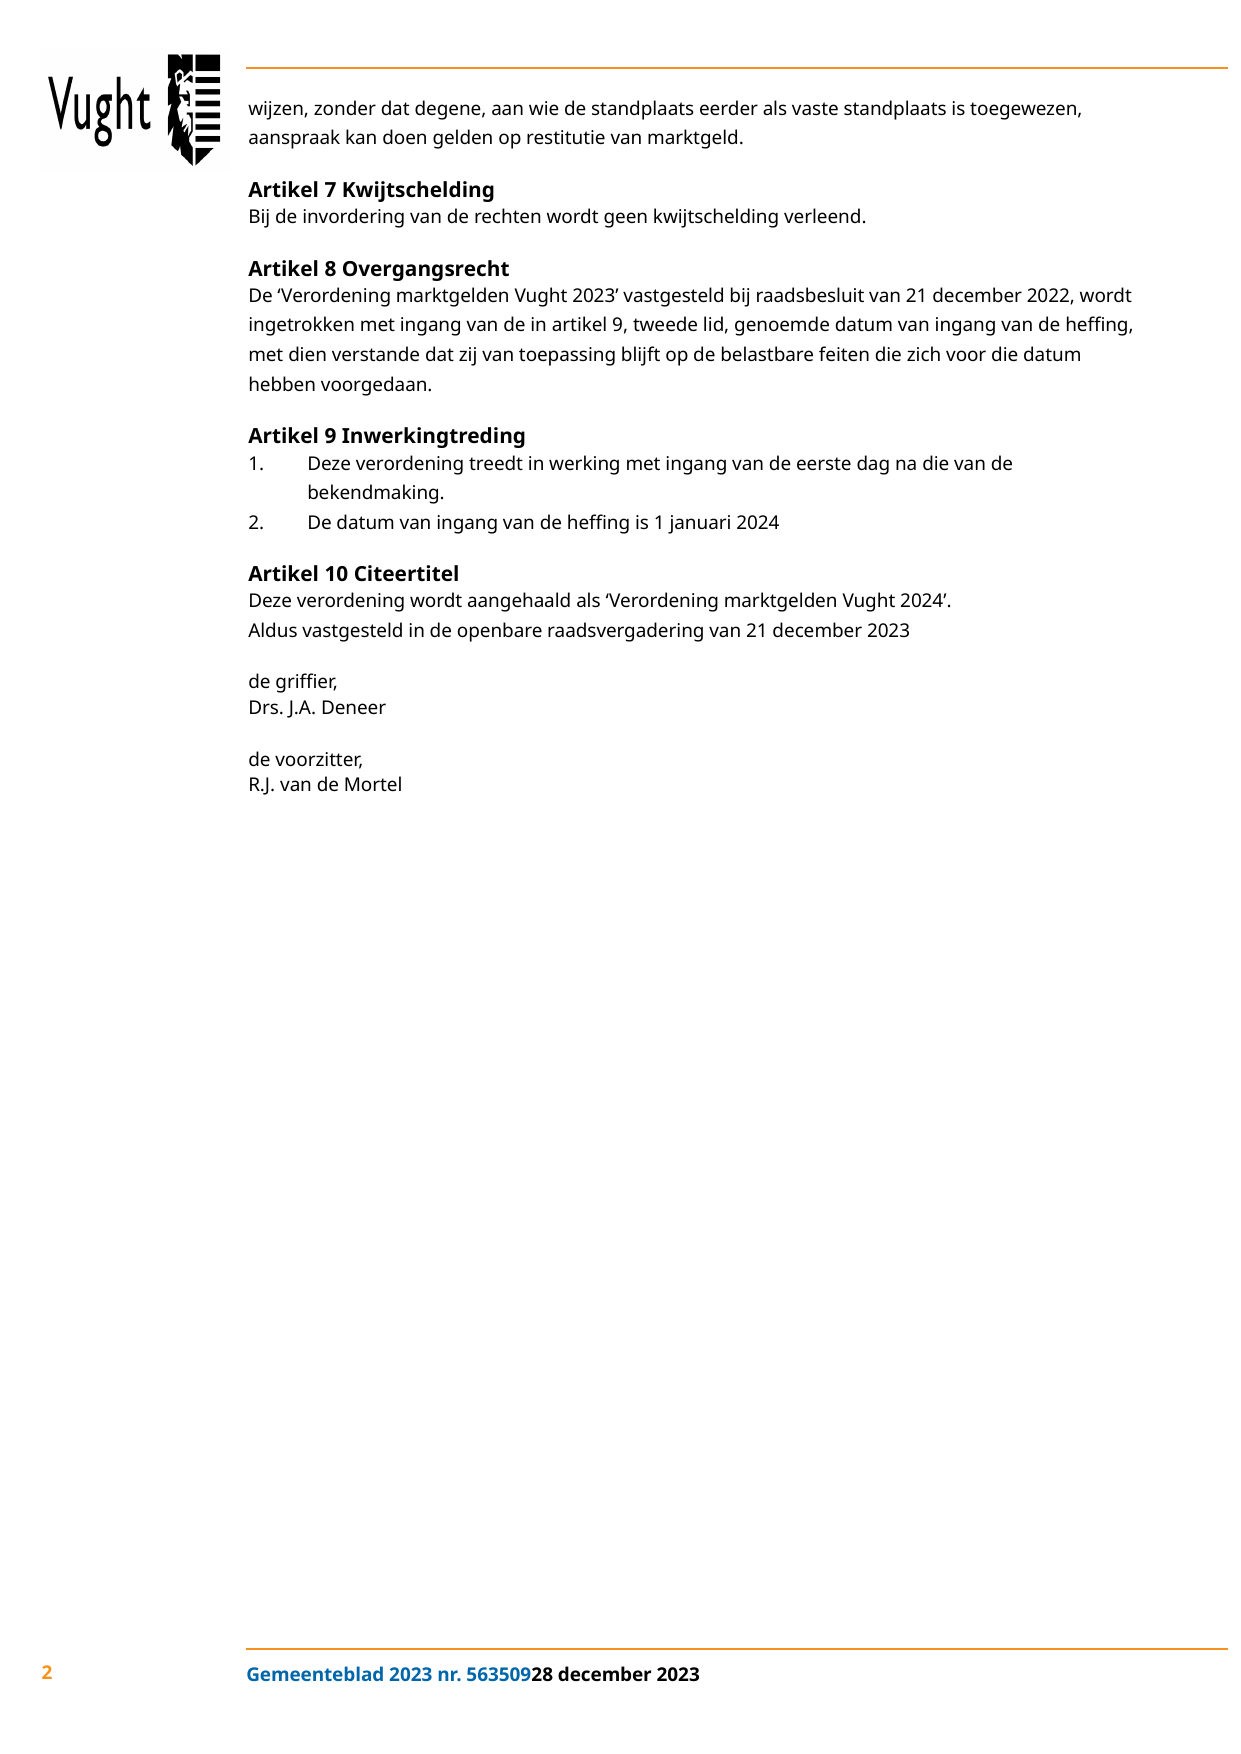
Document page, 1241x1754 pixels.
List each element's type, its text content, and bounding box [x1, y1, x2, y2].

picture [41, 47, 231, 172]
text De ‘Verordening marktgelden Vught 2023’ vastgesteld bij raadsbesluit van 21 december 2022, wordt ingetrokken met ingang van de in artikel 9, tweede lid, genoemde datum van ingang van de heffing, met dien verstande dat zij van toepassing blijft op de belastbare feiten die zich voor die datum hebben voorgedaan. [248, 282, 1152, 397]
text Drs. J.A. Deneer [248, 694, 1152, 720]
list De datum van ingang van de heffing is 1 januari 2024 [248, 509, 1152, 534]
text wijzen, zonder dat degene, aan wie de standplaats eerder als vaste standplaats is toegewezen, aanspraak kan doen gelden op restitutie van marktgeld. [248, 95, 1152, 150]
text Aldus vastgesteld in de openbare raadsvergadering van 21 december 2023 [248, 617, 1152, 643]
text Deze verordening wordt aangehaald als ‘Verordening marktgelden Vught 2024’. [248, 588, 1152, 613]
text Artikel 9 Inwerkingtreding [248, 421, 1152, 450]
text Artikel 7 Kwijtschelding [248, 175, 1152, 203]
text Artikel 8 Overgangsrecht [248, 254, 1152, 282]
list Deze verordening treedt in werking met ingang van de eerste dag na die van de bekendmaking. [248, 450, 1152, 505]
text Artikel 10 Citeertitel [248, 559, 1152, 588]
text Bij de invordering van de rechten wordt geen kwijtschelding verleend. [248, 203, 1152, 229]
text de voorzitter, [248, 746, 1152, 772]
text R.J. van de Mortel [248, 772, 1152, 797]
text de griffier, [248, 669, 1152, 694]
